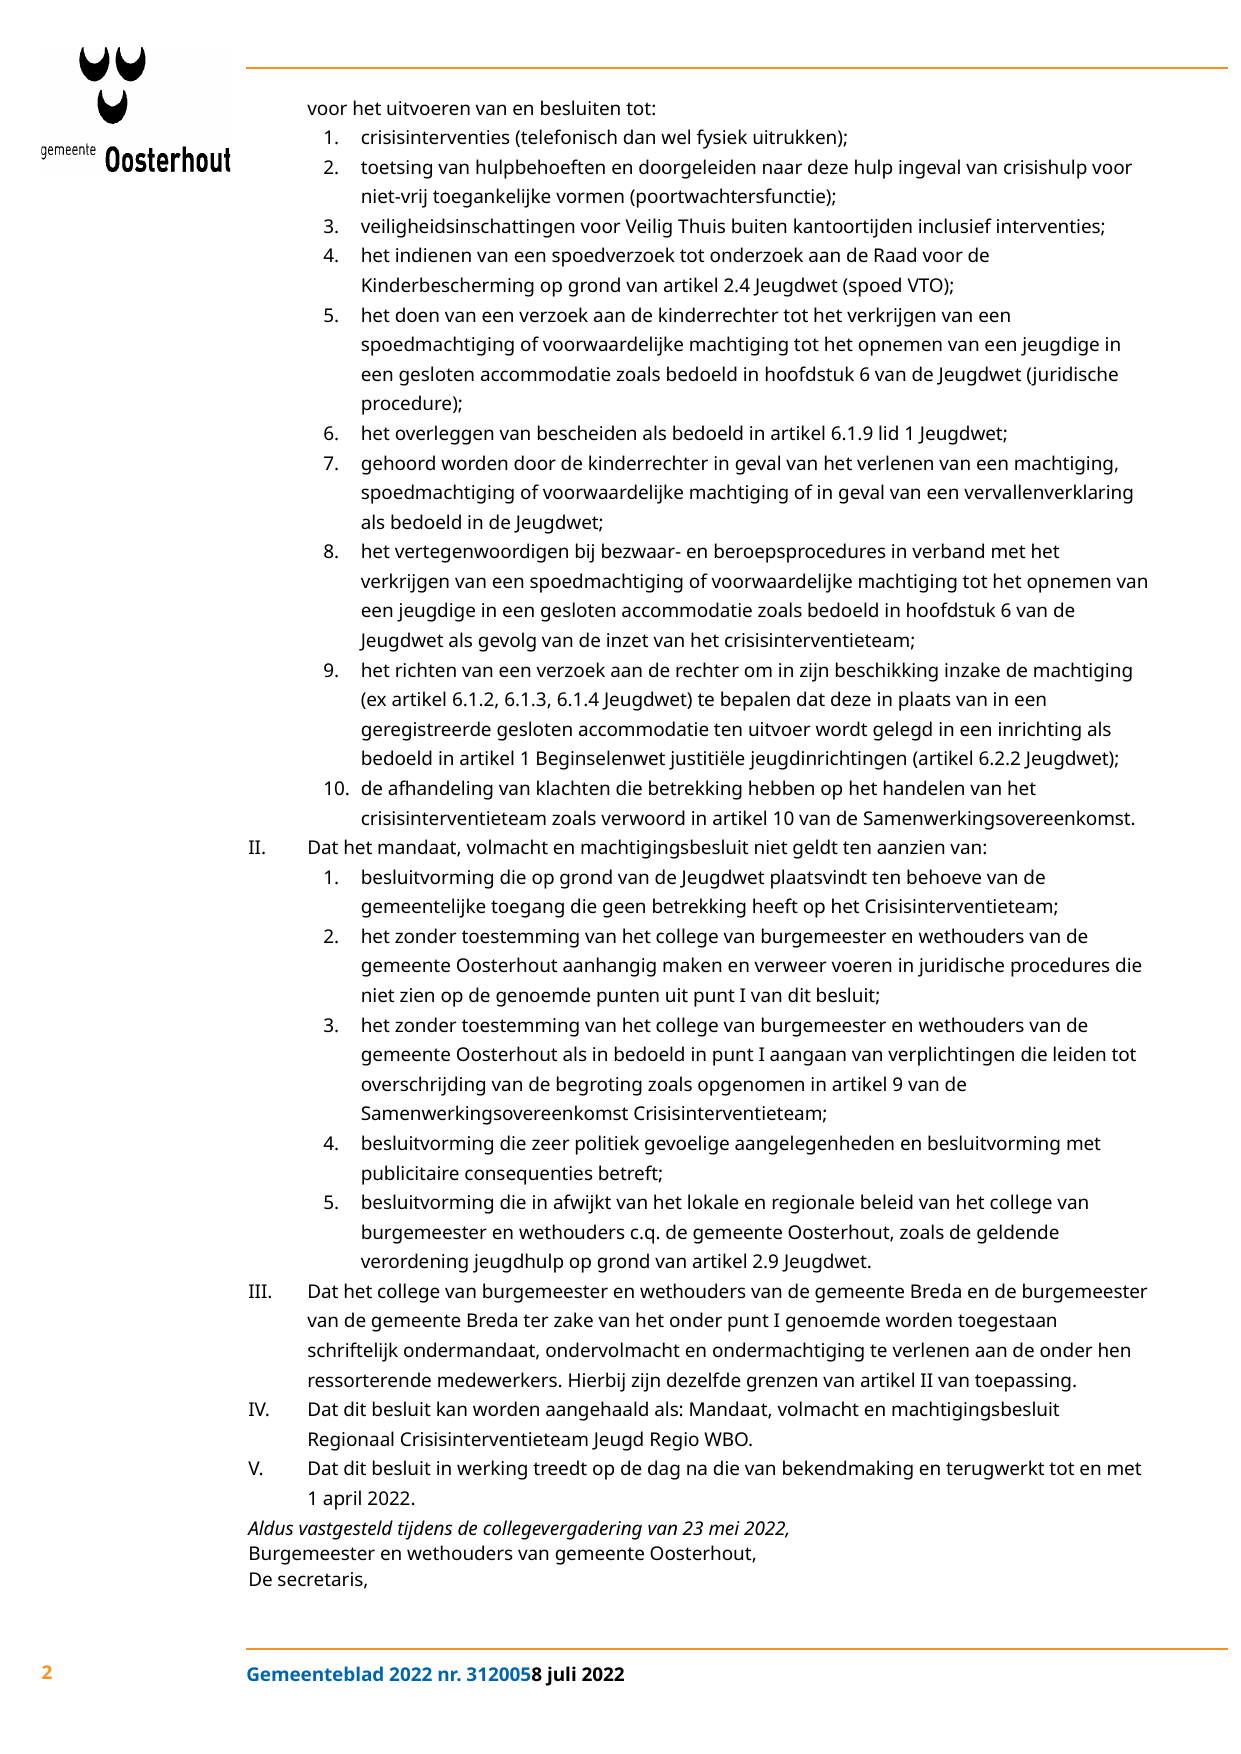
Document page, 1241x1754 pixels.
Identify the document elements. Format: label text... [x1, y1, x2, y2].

list het richten van een verzoek aan de rechter om in zijn beschikking inzake de machtiging (ex artikel 6.1.2, 6.1.3, 6.1.4 Jeugdwet) te bepalen dat deze in plaats van in een geregistreerde gesloten accommodatie ten uitvoer wordt gelegd in een inrichting als bedoeld in artikel 1 Beginselenwet justitiële jeugdinrichtingen (artikel 6.2.2 Jeugdwet); [323, 657, 1152, 771]
list Dat het college van burgemeester en wethouders van de gemeente Breda en de burgemeester van de gemeente Breda ter zake van het onder punt I genoemde worden toegestaan schriftelijk ondermandaat, ondervolmacht en ondermachtiging te verlenen aan de onder hen ressorterende medewerkers. Hierbij zijn dezelfde grenzen van artikel II van toepassing. [248, 1278, 1152, 1393]
list besluitvorming die in afwijkt van het lokale en regionale beleid van het college van burgemeester en wethouders c.q. de gemeente Oosterhout, zoals de geldende verordening jeugdhulp op grond van artikel 2.9 Jeugdwet. [323, 1189, 1152, 1274]
text De secretaris, [248, 1566, 1152, 1592]
list toetsing van hulpbehoeften en doorgeleiden naar deze hulp ingeval van crisishulp voor niet-vrij toegankelijke vormen (poortwachtersfunctie); [323, 154, 1152, 209]
text Aldus vastgesteld tijdens de collegevergadering van 23 mei 2022, [248, 1515, 1152, 1541]
list gehoord worden door de kinderrechter in geval van het verlenen van een machtiging, spoedmachtiging of voorwaardelijke machtiging of in geval van een vervallenverklaring als bedoeld in de Jeugdwet; [323, 450, 1152, 535]
list besluitvorming die zeer politiek gevoelige aangelegenheden en besluitvorming met publicitaire consequenties betreft; [323, 1130, 1152, 1186]
list de afhandeling van klachten die betrekking hebben op het handelen van het crisisinterventieteam zoals verwoord in artikel 10 van de Samenwerkingsovereenkomst. [323, 775, 1152, 831]
list Dat dit besluit in werking treedt op de dag na die van bekendmaking en terugwerkt tot en met 1 april 2022. [248, 1456, 1152, 1511]
list het zonder toestemming van het college van burgemeester en wethouders van de gemeente Oosterhout als in bedoeld in punt I aangaan van verplichtingen die leiden tot overschrijding van de begroting zoals opgenomen in artikel 9 van de Samenwerkingsovereenkomst Crisisinterventieteam; [323, 1012, 1152, 1126]
list Dat dit besluit kan worden aangehaald als: Mandaat, volmacht en machtigingsbesluit Regionaal Crisisinterventieteam Jeugd Regio WBO. [248, 1396, 1152, 1452]
list veiligheidsinschattingen voor Veilig Thuis buiten kantoortijden inclusief interventies; [323, 213, 1152, 239]
list het indienen van een spoedverzoek tot onderzoek aan de Raad voor de Kinderbescherming op grond van artikel 2.4 Jeugdwet (spoed VTO); [323, 243, 1152, 298]
list het doen van een verzoek aan de kinderrechter tot het verkrijgen van een spoedmachtiging of voorwaardelijke machtiging tot het opnemen van een jeugdige in een gesloten accommodatie zoals bedoeld in hoofdstuk 6 van de Jeugdwet (juridische procedure); [323, 302, 1152, 416]
list het overleggen van bescheiden als bedoeld in artikel 6.1.9 lid 1 Jeugdwet; [323, 420, 1152, 446]
list voor het uitvoeren van en besluiten tot: [248, 95, 1152, 121]
picture [41, 47, 231, 172]
list crisisinterventies (telefonisch dan wel fysiek uitrukken); [323, 124, 1152, 150]
list Dat het mandaat, volmacht en machtigingsbesluit niet geldt ten aanzien van: [248, 834, 1152, 860]
list het vertegenwoordigen bij bezwaar- en beroepsprocedures in verband met het verkrijgen van een spoedmachtiging of voorwaardelijke machtiging tot het opnemen van een jeugdige in een gesloten accommodatie zoals bedoeld in hoofdstuk 6 van de Jeugdwet als gevolg van de inzet van het crisisinterventieteam; [323, 538, 1152, 653]
list besluitvorming die op grond van de Jeugdwet plaatsvindt ten behoeve van de gemeentelijke toegang die geen betrekking heeft op het Crisisinterventieteam; [323, 864, 1152, 919]
text Burgemeester en wethouders van gemeente Oosterhout, [248, 1541, 1152, 1566]
list het zonder toestemming van het college van burgemeester en wethouders van de gemeente Oosterhout aanhangig maken en verweer voeren in juridische procedures die niet zien op de genoemde punten uit punt I van dit besluit; [323, 923, 1152, 1008]
